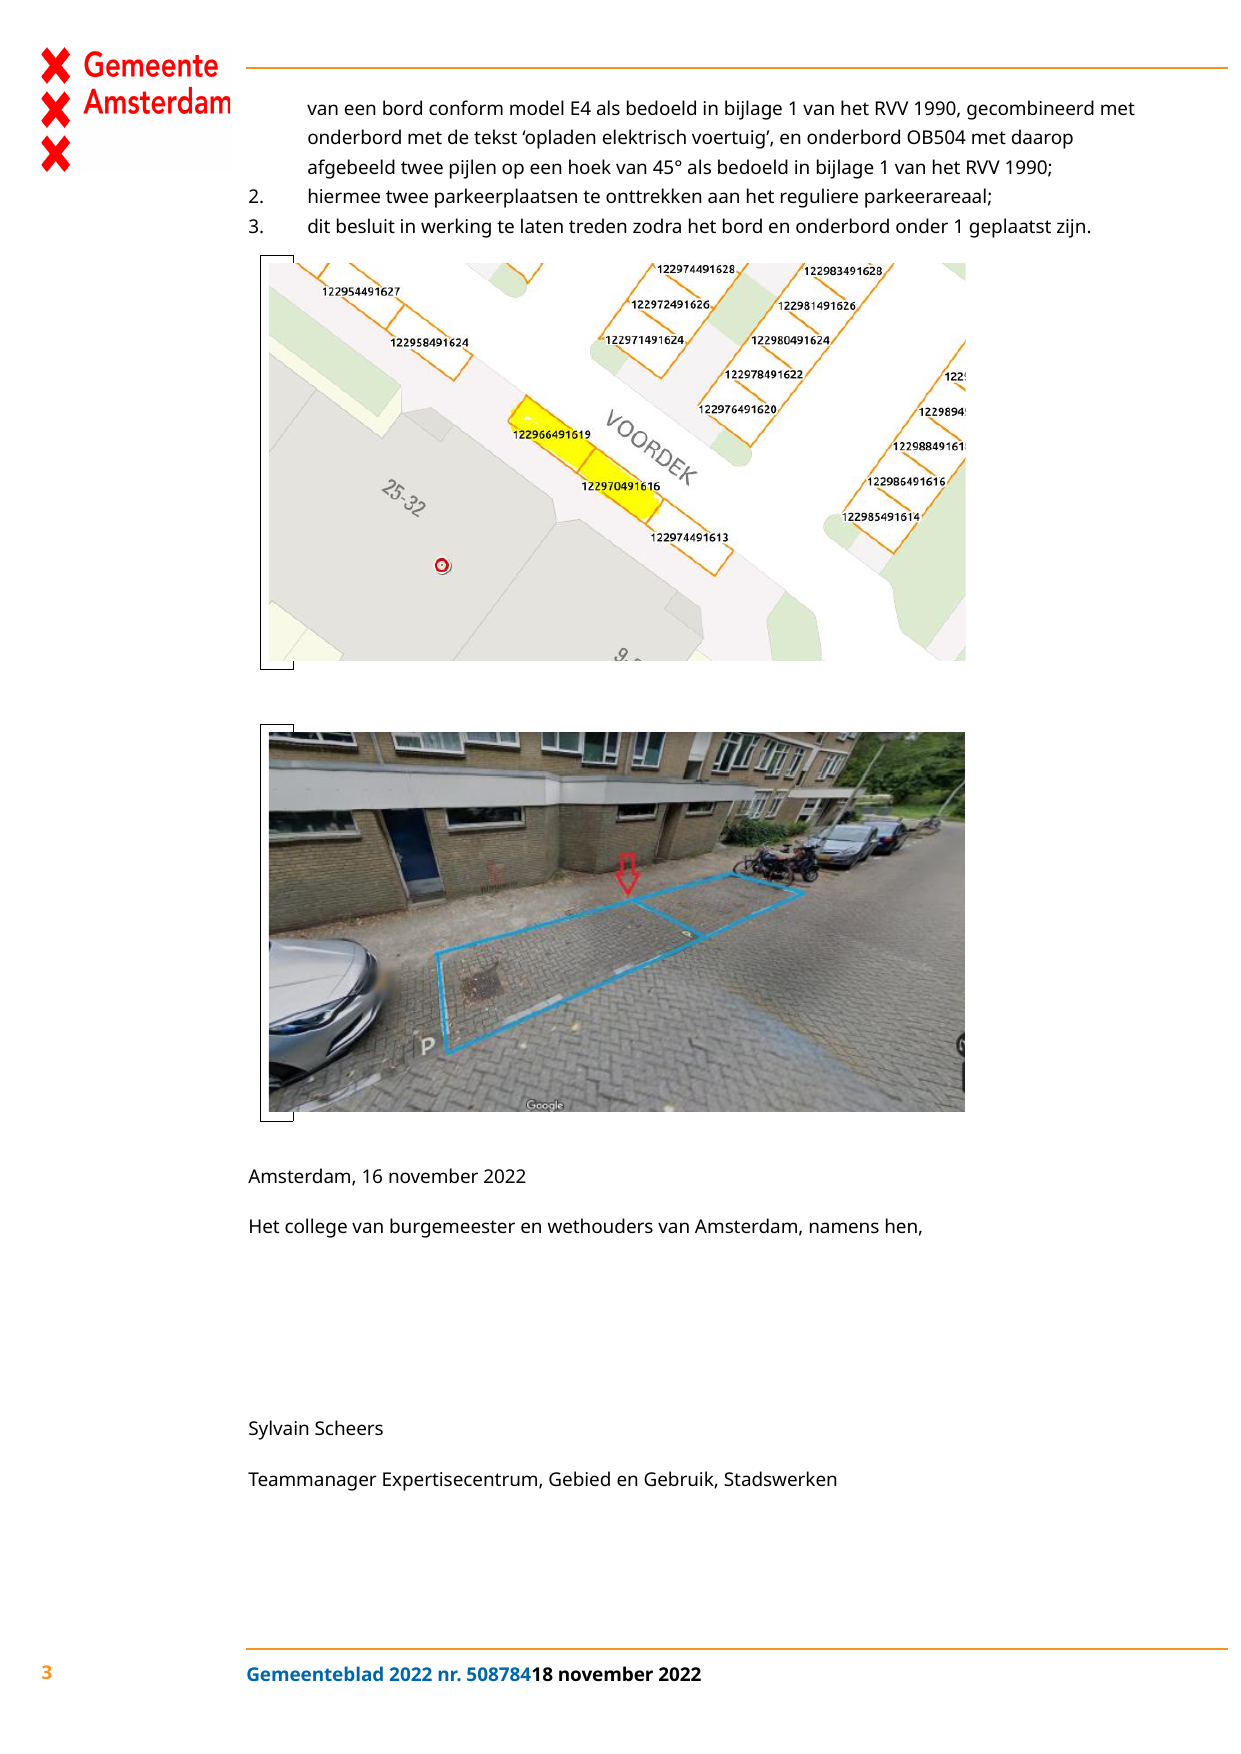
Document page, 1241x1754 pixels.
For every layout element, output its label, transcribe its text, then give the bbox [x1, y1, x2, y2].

picture [268, 263, 966, 661]
text Amsterdam, 16 november 2022 [248, 1163, 1152, 1189]
text Sylvain Scheers [248, 1415, 1152, 1441]
list van een bord conform model E4 als bedoeld in bijlage 1 van het RVV 1990, gecombineerd met onderbord met de tekst ‘opladen elektrisch voertuig’, en onderbord OB504 met daarop afgebeeld twee pijlen op een hoek van 45° als bedoeld in bijlage 1 van het RVV 1990; [248, 95, 1152, 180]
list hiermee twee parkeerplaatsen te onttrekken aan het reguliere parkeerareaal; [248, 183, 1152, 209]
picture [268, 732, 965, 1112]
list dit besluit in werking te laten treden zodra het bord en onderbord onder 1 geplaatst zijn. [248, 213, 1152, 239]
picture [41, 47, 231, 172]
text Het college van burgemeester en wethouders van Amsterdam, namens hen, [248, 1214, 1152, 1239]
text Teammanager Expertisecentrum, Gebied en Gebruik, Stadswerken [248, 1466, 1152, 1491]
